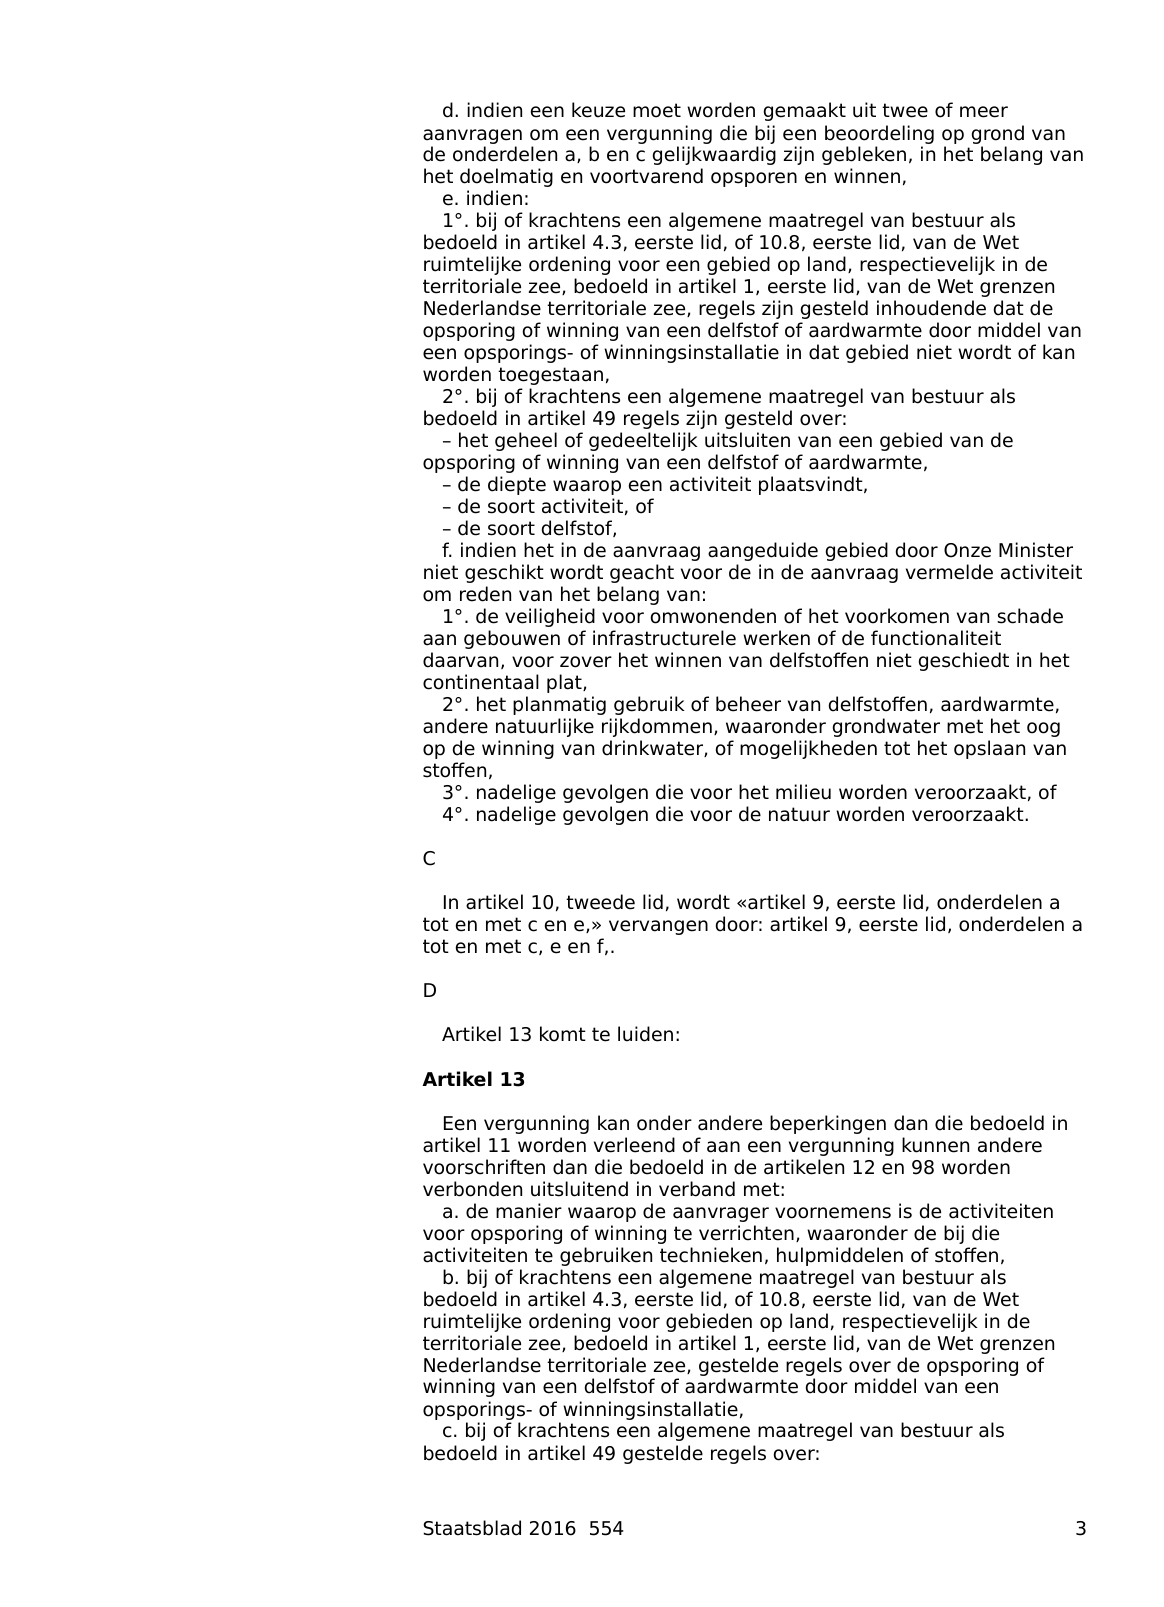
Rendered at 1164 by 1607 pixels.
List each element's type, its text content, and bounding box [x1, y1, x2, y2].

text d. indien een keuze moet worden gemaakt uit twee of meer aanvragen om een vergunning die bij een beoordeling op grond van de onderdelen a, b en c gelijkwaardig zijn gebleken, in het belang van het doelmatig en voortvarend opsporen en winnen, [422, 100, 1087, 188]
text In artikel 10, tweede lid, wordt «artikel 9, eerste lid, onderdelen a tot en met c en e,» vervangen door: artikel 9, eerste lid, onderdelen a tot en met c, e en f,. [422, 892, 1087, 958]
text 3°. nadelige gevolgen die voor het milieu worden veroorzaakt, of [422, 782, 1087, 804]
text D [422, 980, 1087, 1002]
text 2°. het planmatig gebruik of beheer van delfstoffen, aardwarmte, andere natuurlijke rijkdommen, waaronder grondwater met het oog op de winning van drinkwater, of mogelijkheden tot het opslaan van stoffen, [422, 694, 1087, 782]
text – de diepte waarop een activiteit plaatsvindt, [422, 474, 1087, 496]
text Artikel 13 komt te luiden: [422, 1024, 1087, 1046]
text 1°. bij of krachtens een algemene maatregel van bestuur als bedoeld in artikel 4.3, eerste lid, of 10.8, eerste lid, van de Wet ruimtelijke ordening voor een gebied op land, respectievelijk in de territoriale zee, bedoeld in artikel 1, eerste lid, van de Wet grenzen Nederlandse territoriale zee, regels zijn gesteld inhoudende dat de opsporing of winning van een delfstof of aardwarmte door middel van een opsporings- of winningsinstallatie in dat gebied niet wordt of kan worden toegestaan, [422, 210, 1087, 386]
text C [422, 848, 1087, 870]
text Een vergunning kan onder andere beperkingen dan die bedoeld in artikel 11 worden verleend of aan een vergunning kunnen andere voorschriften dan die bedoeld in de artikelen 12 en 98 worden verbonden uitsluitend in verband met: [422, 1113, 1087, 1201]
text – het geheel of gedeeltelijk uitsluiten van een gebied van de opsporing of winning van een delfstof of aardwarmte, [422, 430, 1087, 474]
text – de soort activiteit, of [422, 496, 1087, 518]
text a. de manier waarop de aanvrager voornemens is de activiteiten voor opsporing of winning te verrichten, waaronder de bij die activiteiten te gebruiken technieken, hulpmiddelen of stoffen, [422, 1201, 1087, 1267]
text 4°. nadelige gevolgen die voor de natuur worden veroorzaakt. [422, 804, 1087, 826]
text 1°. de veiligheid voor omwonenden of het voorkomen van schade aan gebouwen of infrastructurele werken of de functionaliteit daarvan, voor zover het winnen van delfstoffen niet geschiedt in het continentaal plat, [422, 606, 1087, 694]
text 2°. bij of krachtens een algemene maatregel van bestuur als bedoeld in artikel 49 regels zijn gesteld over: [422, 386, 1087, 430]
text c. bij of krachtens een algemene maatregel van bestuur als bedoeld in artikel 49 gestelde regels over: [422, 1420, 1087, 1464]
text f. indien het in de aanvraag aangeduide gebied door Onze Minister niet geschikt wordt geacht voor de in de aanvraag vermelde activiteit om reden van het belang van: [422, 540, 1087, 606]
text b. bij of krachtens een algemene maatregel van bestuur als bedoeld in artikel 4.3, eerste lid, of 10.8, eerste lid, van de Wet ruimtelijke ordening voor gebieden op land, respectievelijk in de territoriale zee, bedoeld in artikel 1, eerste lid, van de Wet grenzen Nederlandse territoriale zee, gestelde regels over de opsporing of winning van een delfstof of aardwarmte door middel van een opsporings- of winningsinstallatie, [422, 1267, 1087, 1420]
subtitle Artikel 13 [422, 1068, 1087, 1091]
text – de soort delfstof, [422, 518, 1087, 540]
text e. indien: [422, 188, 1087, 210]
